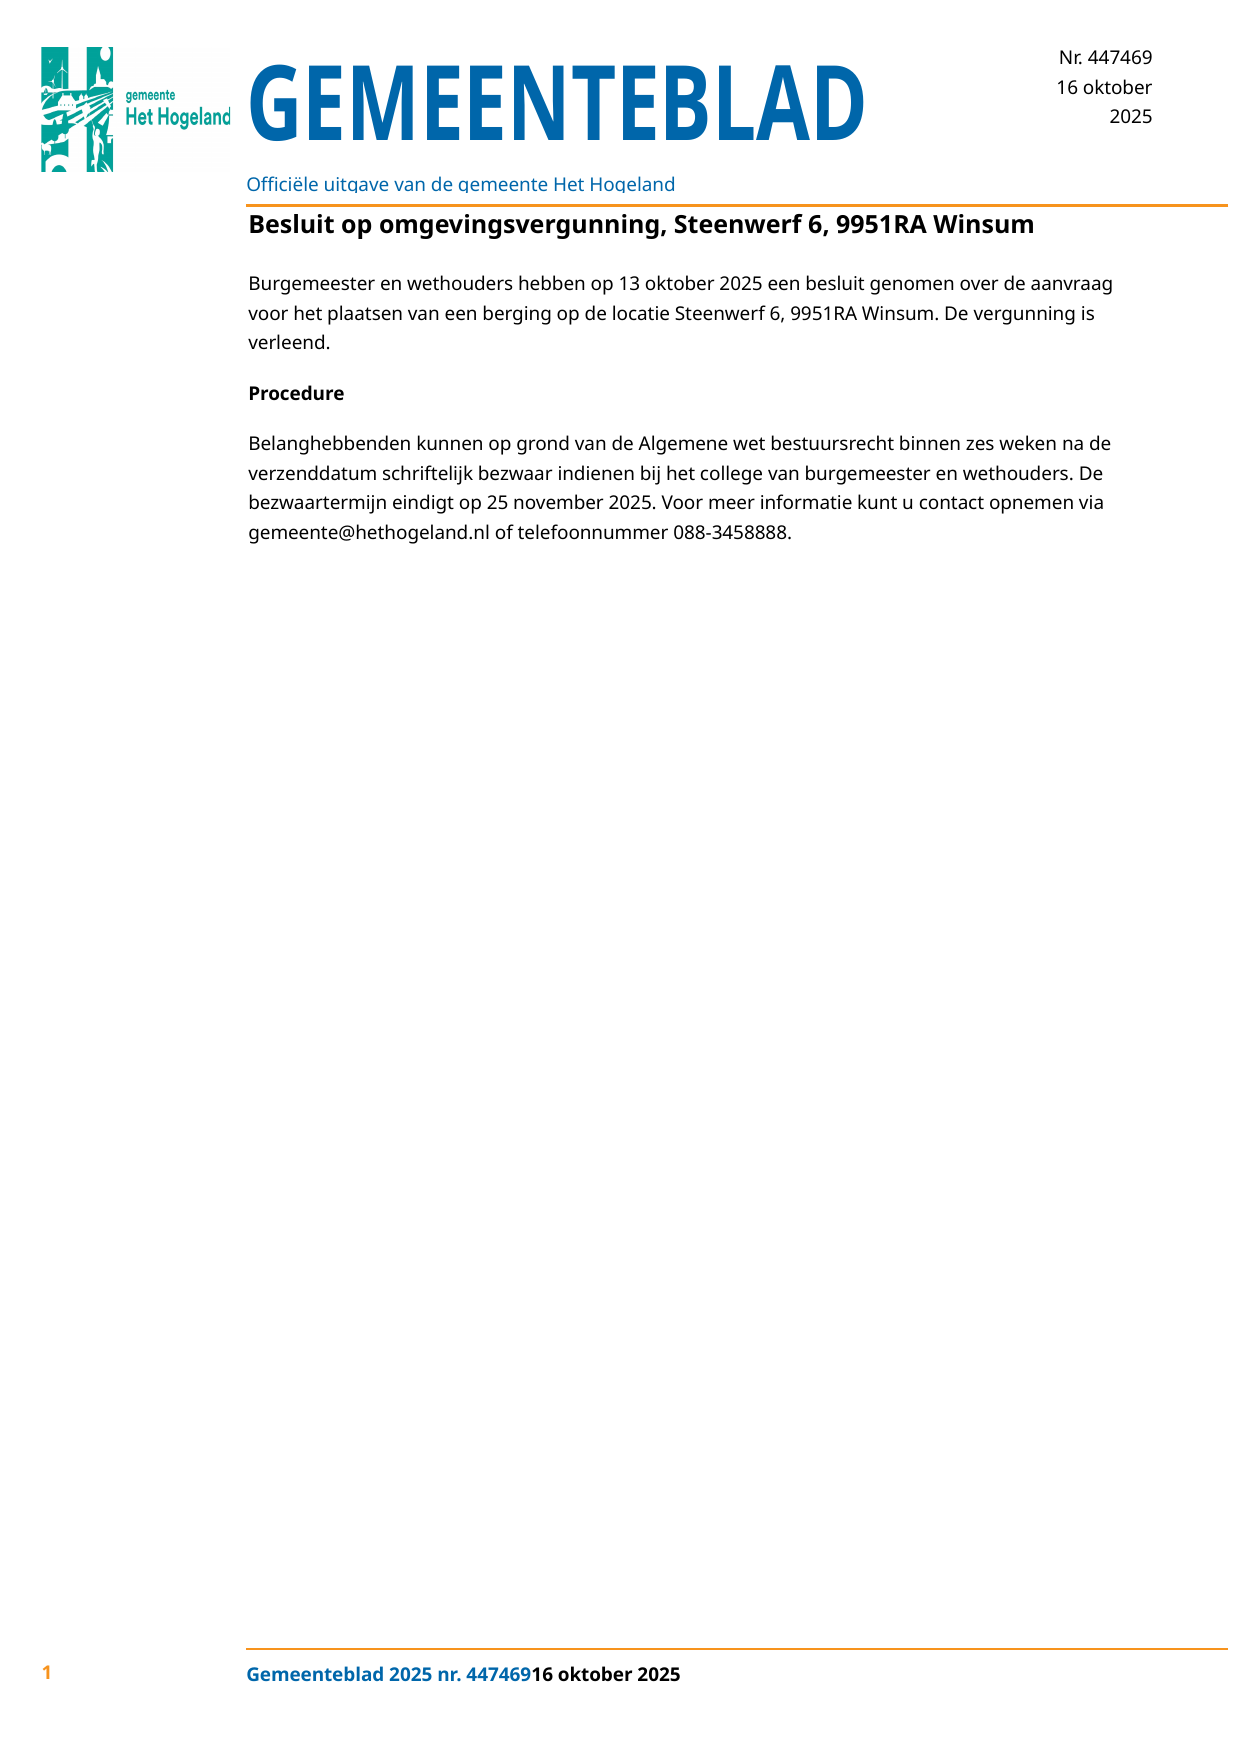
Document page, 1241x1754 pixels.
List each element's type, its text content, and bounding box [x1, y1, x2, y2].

text Procedure [248, 380, 1152, 406]
text Besluit op omgevingsvergunning, Steenwerf 6, 9951RA Winsum [248, 207, 1152, 241]
text Burgemeester en wethouders hebben op 13 oktober 2025 een besluit genomen over de aanvraag voor het plaatsen van een berging op de locatie Steenwerf 6, 9951RA Winsum. De vergunning is verleend. [248, 270, 1152, 355]
picture [41, 47, 231, 172]
text Belanghebbenden kunnen op grond van de Algemene wet bestuursrecht binnen zes weken na de verzenddatum schriftelijk bezwaar indienen bij het college van burgemeester en wethouders. De bezwaartermijn eindigt op 25 november 2025. Voor meer informatie kunt u contact opnemen via gemeente@hethogeland.nl of telefoonnummer 088-3458888. [248, 430, 1152, 545]
